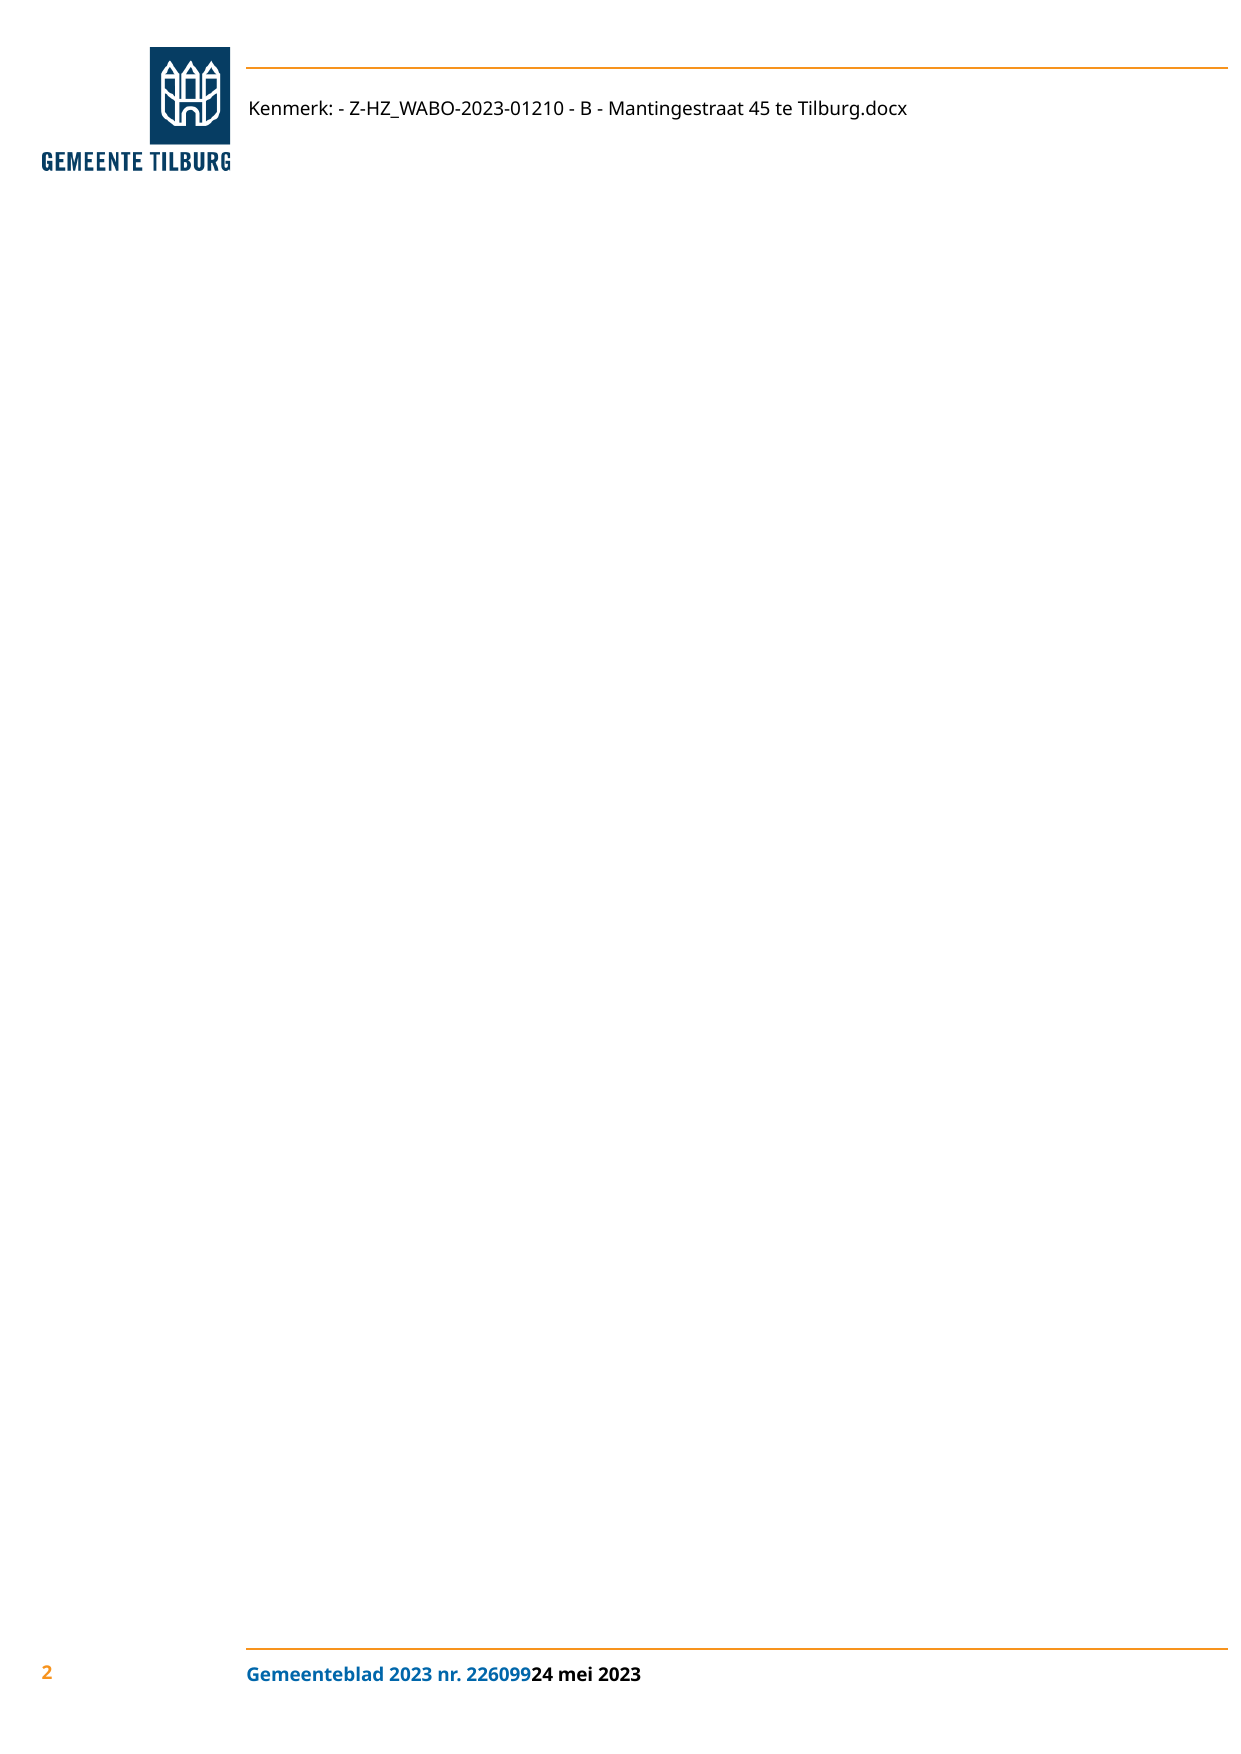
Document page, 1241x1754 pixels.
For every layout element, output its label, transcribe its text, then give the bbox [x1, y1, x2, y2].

picture [41, 47, 231, 172]
text Kenmerk: - Z-HZ_WABO-2023-01210 - B - Mantingestraat 45 te Tilburg.docx [248, 95, 1152, 121]
